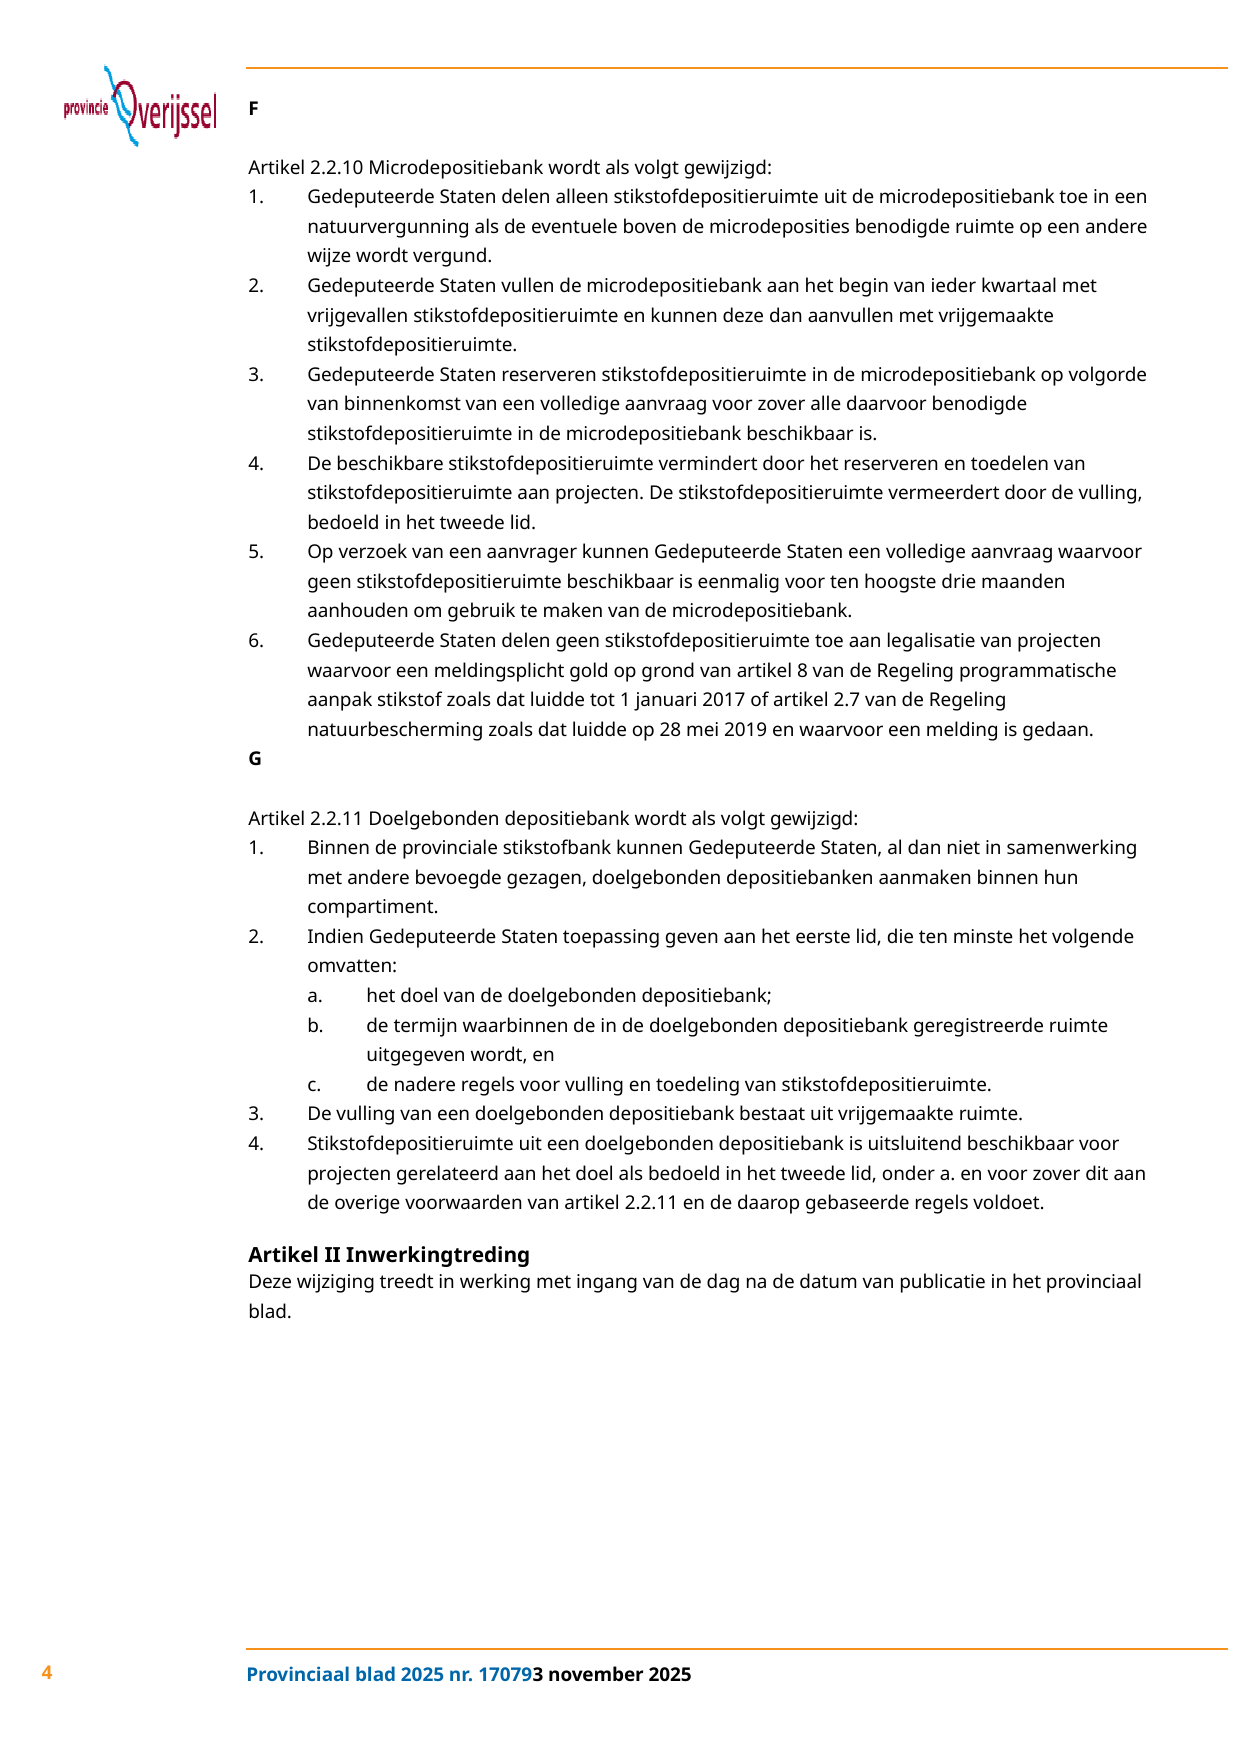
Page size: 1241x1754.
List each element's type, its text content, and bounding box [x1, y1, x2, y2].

list Indien Gedeputeerde Staten toepassing geven aan het eerste lid, die ten minste het volgende omvatten: [248, 923, 1152, 978]
list de termijn waarbinnen de in de doelgebonden depositiebank geregistreerde ruimte uitgegeven wordt, en [307, 1012, 1152, 1067]
list Gedeputeerde Staten delen alleen stikstofdepositieruimte uit de microdepositiebank toe in een natuurvergunning als de eventuele boven de microdeposities benodigde ruimte op een andere wijze wordt vergund. [248, 183, 1152, 268]
list Stikstofdepositieruimte uit een doelgebonden depositiebank is uitsluitend beschikbaar voor projecten gerelateerd aan het doel als bedoeld in het tweede lid, onder a. en voor zover dit aan de overige voorwaarden van artikel 2.2.11 en de daarop gebaseerde regels voldoet. [248, 1130, 1152, 1215]
text G [248, 746, 1152, 771]
list het doel van de doelgebonden depositiebank; [307, 982, 1152, 1008]
list De beschikbare stikstofdepositieruimte vermindert door het reserveren en toedelen van stikstofdepositieruimte aan projecten. De stikstofdepositieruimte vermeerdert door de vulling, bedoeld in het tweede lid. [248, 450, 1152, 535]
text Artikel II Inwerkingtreding [248, 1240, 1152, 1268]
list Op verzoek van een aanvrager kunnen Gedeputeerde Staten een volledige aanvraag waarvoor geen stikstofdepositieruimte beschikbaar is eenmalig voor ten hoogste drie maanden aanhouden om gebruik te maken van de microdepositiebank. [248, 538, 1152, 623]
list de nadere regels voor vulling en toedeling van stikstofdepositieruimte. [307, 1071, 1152, 1097]
list De vulling van een doelgebonden depositiebank bestaat uit vrijgemaakte ruimte. [248, 1101, 1152, 1126]
text Artikel 2.2.10 Microdepositiebank wordt als volgt gewijzigd: [248, 154, 1152, 180]
text Deze wijziging treedt in werking met ingang van de dag na de datum van publicatie in het provinciaal blad. [248, 1268, 1152, 1323]
list Binnen de provinciale stikstofbank kunnen Gedeputeerde Staten, al dan niet in samenwerking met andere bevoegde gezagen, doelgebonden depositiebanken aanmaken binnen hun compartiment. [248, 834, 1152, 919]
text F [248, 95, 1152, 121]
list Gedeputeerde Staten vullen de microdepositiebank aan het begin van ieder kwartaal met vrijgevallen stikstofdepositieruimte en kunnen deze dan aanvullen met vrijgemaakte stikstofdepositieruimte. [248, 272, 1152, 357]
picture [41, 47, 231, 172]
text Artikel 2.2.11 Doelgebonden depositiebank wordt als volgt gewijzigd: [248, 805, 1152, 831]
list Gedeputeerde Staten delen geen stikstofdepositieruimte toe aan legalisatie van projecten waarvoor een meldingsplicht gold op grond van artikel 8 van de Regeling programmatische aanpak stikstof zoals dat luidde tot 1 januari 2017 of artikel 2.7 van de Regeling natuurbescherming zoals dat luidde op 28 mei 2019 en waarvoor een melding is gedaan. [248, 627, 1152, 742]
list Gedeputeerde Staten reserveren stikstofdepositieruimte in de microdepositiebank op volgorde van binnenkomst van een volledige aanvraag voor zover alle daarvoor benodigde stikstofdepositieruimte in de microdepositiebank beschikbaar is. [248, 361, 1152, 446]
